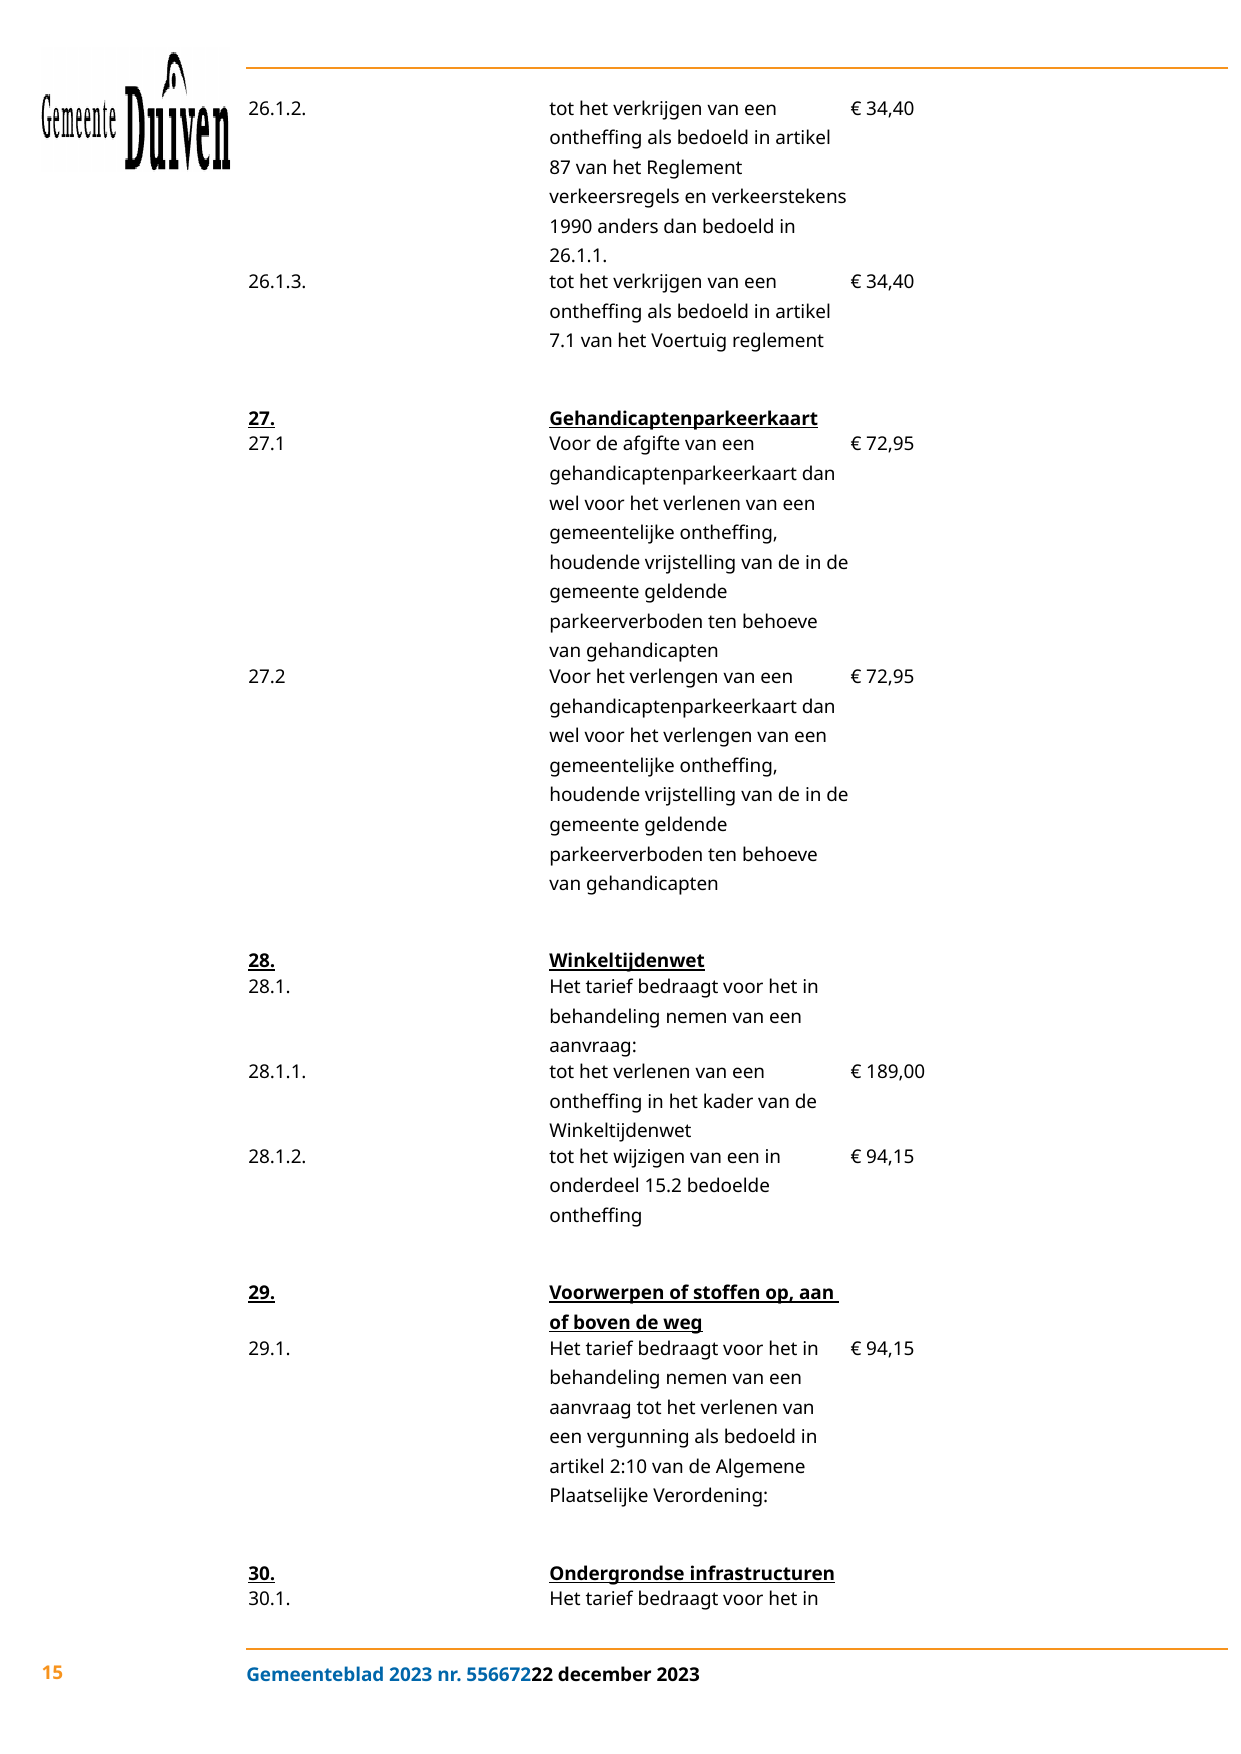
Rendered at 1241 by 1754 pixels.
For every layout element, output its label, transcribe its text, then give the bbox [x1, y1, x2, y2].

table_cell [248, 1254, 549, 1279]
table_cell [248, 1534, 549, 1560]
table_cell 28.1.1. [248, 1058, 549, 1143]
table_cell [549, 1534, 850, 1560]
table_cell 27.1 [248, 431, 549, 663]
table_cell [850, 896, 1152, 922]
table_cell € 34,40 [850, 95, 1152, 268]
table_cell [549, 922, 850, 948]
table_cell [549, 1254, 850, 1279]
table_cell [850, 948, 1152, 973]
table_cell 26.1.2. [248, 95, 549, 268]
table_cell Gehandicaptenparkeerkaart [549, 405, 850, 431]
table_cell tot het verkrijgen van een ontheffing als bedoeld in artikel 87 van het Reglement verkeersregels en verkeerstekens 1990 anders dan bedoeld in 26.1.1. [549, 95, 850, 268]
table_cell tot het wijzigen van een in onderdeel 15.2 bedoelde ontheffing [549, 1143, 850, 1228]
table_cell [850, 379, 1152, 405]
table_cell Voor het verlengen van een gehandicaptenparkeerkaart dan wel voor het verlengen van een gemeentelijke ontheffing, houdende vrijstelling van de in de gemeente geldende parkeerverboden ten behoeve van gehandicapten [549, 663, 850, 896]
table_cell 30. [248, 1560, 549, 1586]
table_cell [549, 353, 850, 379]
table_cell [850, 1280, 1152, 1335]
table_cell € 94,15 [850, 1143, 1152, 1228]
table_cell 30.1. [248, 1586, 549, 1611]
table_cell 29.1. [248, 1335, 549, 1508]
table_cell 27. [248, 405, 549, 431]
table_cell € 72,95 [850, 663, 1152, 896]
table_cell € 94,15 [850, 1335, 1152, 1508]
table_cell Het tarief bedraagt voor het in behandeling nemen van een aanvraag: [549, 973, 850, 1058]
table_cell [850, 1586, 1152, 1611]
table_cell [248, 379, 549, 405]
table_cell € 189,00 [850, 1058, 1152, 1143]
table_cell [549, 1509, 850, 1534]
table_cell Het tarief bedraagt voor het in behandeling nemen van een aanvraag tot het verlenen van een vergunning als bedoeld in artikel 2:10 van de Algemene Plaatselijke Verordening: [549, 1335, 850, 1508]
table_cell 28. [248, 948, 549, 973]
table_cell [850, 1534, 1152, 1560]
table_cell [850, 1228, 1152, 1254]
table_cell 28.1.2. [248, 1143, 549, 1228]
table_cell [248, 353, 549, 379]
table_cell [850, 973, 1152, 1058]
table_cell [248, 896, 549, 922]
table_cell [850, 353, 1152, 379]
table_cell [850, 405, 1152, 431]
table_cell € 34,40 [850, 269, 1152, 353]
table_cell [850, 1254, 1152, 1279]
table_cell [850, 922, 1152, 948]
table_cell Voor de afgifte van een gehandicaptenparkeerkaart dan wel voor het verlenen van een gemeentelijke ontheffing, houdende vrijstelling van de in de gemeente geldende parkeerverboden ten behoeve van gehandicapten [549, 431, 850, 663]
table_cell [850, 1560, 1152, 1586]
table_cell 27.2 [248, 663, 549, 896]
table_cell Voorwerpen of stoffen op, aan of boven de weg [549, 1280, 850, 1335]
picture [41, 47, 231, 172]
table_cell [549, 1228, 850, 1254]
table_cell € 72,95 [850, 431, 1152, 663]
table_cell [549, 379, 850, 405]
table_cell Het tarief bedraagt voor het in [549, 1586, 850, 1611]
table_cell [850, 1509, 1152, 1534]
table_cell 26.1.3. [248, 269, 549, 353]
table_cell tot het verkrijgen van een ontheffing als bedoeld in artikel 7.1 van het Voertuig reglement [549, 269, 850, 353]
table_cell tot het verlenen van een ontheffing in het kader van de Winkeltijdenwet [549, 1058, 850, 1143]
table_cell [248, 1509, 549, 1534]
table_cell [549, 896, 850, 922]
table_cell [248, 922, 549, 948]
table_cell Ondergrondse infrastructuren [549, 1560, 850, 1586]
table_cell [248, 1228, 549, 1254]
table_cell 29. [248, 1280, 549, 1335]
table_cell Winkeltijdenwet [549, 948, 850, 973]
table_cell 28.1. [248, 973, 549, 1058]
